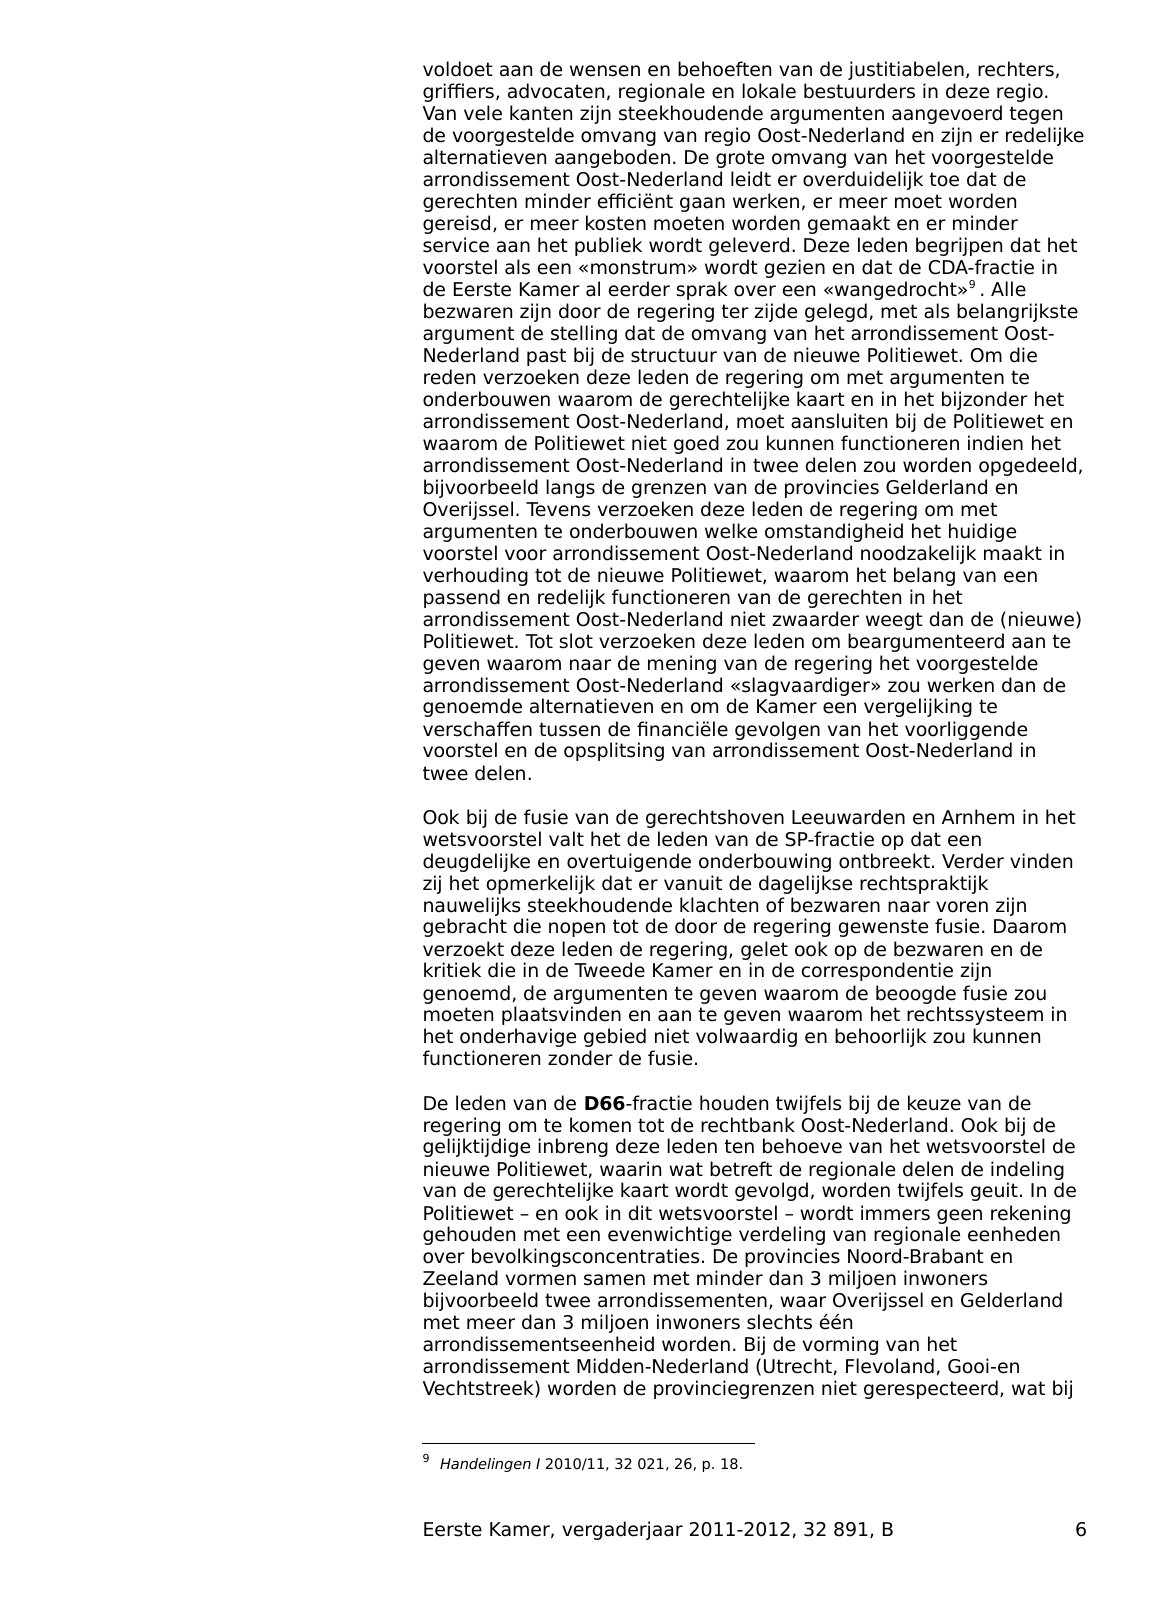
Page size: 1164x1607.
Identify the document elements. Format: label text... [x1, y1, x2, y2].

text voldoet aan de wensen en behoeften van de justitiabelen, rechters, griffiers, advocaten, regionale en lokale bestuurders in deze regio. Van vele kanten zijn steekhoudende argumenten aangevoerd tegen de voorgestelde omvang van regio Oost-Nederland en zijn er redelijke alternatieven aangeboden. De grote omvang van het voorgestelde arrondissement Oost-Nederland leidt er overduidelijk toe dat de gerechten minder efficiënt gaan werken, er meer moet worden gereisd, er meer kosten moeten worden gemaakt en er minder service aan het publiek wordt geleverd. Deze leden begrijpen dat het voorstel als een «monstrum» wordt gezien en dat de CDA-fractie in de Eerste Kamer al eerder sprak over een «wangedrocht». Alle bezwaren zijn door de regering ter zijde gelegd, met als belangrijkste argument de stelling dat de omvang van het arrondissement Oost-Nederland past bij de structuur van de nieuwe Politiewet. Om die reden verzoeken deze leden de regering om met argumenten te onderbouwen waarom de gerechtelijke kaart en in het bijzonder het arrondissement Oost-Nederland, moet aansluiten bij de Politiewet en waarom de Politiewet niet goed zou kunnen functioneren indien het arrondissement Oost-Nederland in twee delen zou worden opgedeeld, bijvoorbeeld langs de grenzen van de provincies Gelderland en Overijssel. Tevens verzoeken deze leden de regering om met argumenten te onderbouwen welke omstandigheid het huidige voorstel voor arrondissement Oost-Nederland noodzakelijk maakt in verhouding tot de nieuwe Politiewet, waarom het belang van een passend en redelijk functioneren van de gerechten in het arrondissement Oost-Nederland niet zwaarder weegt dan de (nieuwe) Politiewet. Tot slot verzoeken deze leden om beargumenteerd aan te geven waarom naar de mening van de regering het voorgestelde arrondissement Oost-Nederland «slagvaardiger» zou werken dan de genoemde alternatieven en om de Kamer een vergelijking te verschaffen tussen de financiële gevolgen van het voorliggende voorstel en de opsplitsing van arrondissement Oost-Nederland in twee delen. [422, 59, 1087, 784]
text Handelingen I 2010/11, 32 021, 26, p. 18. [422, 1452, 1087, 1474]
text Ook bij de fusie van de gerechtshoven Leeuwarden en Arnhem in het wetsvoorstel valt het de leden van de SP-fractie op dat een deugdelijke en overtuigende onderbouwing ontbreekt. Verder vinden zij het opmerkelijk dat er vanuit de dagelijkse rechtspraktijk nauwelijks steekhoudende klachten of bezwaren naar voren zijn gebracht die nopen tot de door de regering gewenste fusie. Daarom verzoekt deze leden de regering, gelet ook op de bezwaren en de kritiek die in de Tweede Kamer en in de correspondentie zijn genoemd, de argumenten te geven waarom de beoogde fusie zou moeten plaatsvinden en aan te geven waarom het rechtssysteem in het onderhavige gebied niet volwaardig en behoorlijk zou kunnen functioneren zonder de fusie. [422, 807, 1087, 1070]
text De leden van de D66-fractie houden twijfels bij de keuze van de regering om te komen tot de rechtbank Oost-Nederland. Ook bij de gelijktijdige inbreng deze leden ten behoeve van het wetsvoorstel de nieuwe Politiewet, waarin wat betreft de regionale delen de indeling van de gerechtelijke kaart wordt gevolgd, worden twijfels geuit. In de Politiewet – en ook in dit wetsvoorstel – wordt immers geen rekening gehouden met een evenwichtige verdeling van regionale eenheden over bevolkingsconcentraties. De provincies Noord-Brabant en Zeeland vormen samen met minder dan 3 miljoen inwoners bijvoorbeeld twee arrondissementen, waar Overijssel en Gelderland met meer dan 3 miljoen inwoners slechts één arrondissementseenheid worden. Bij de vorming van het arrondissement Midden-Nederland (Utrecht, Flevoland, Gooi-en Vechtstreek) worden de provinciegrenzen niet gerespecteerd, wat bij [422, 1092, 1087, 1400]
